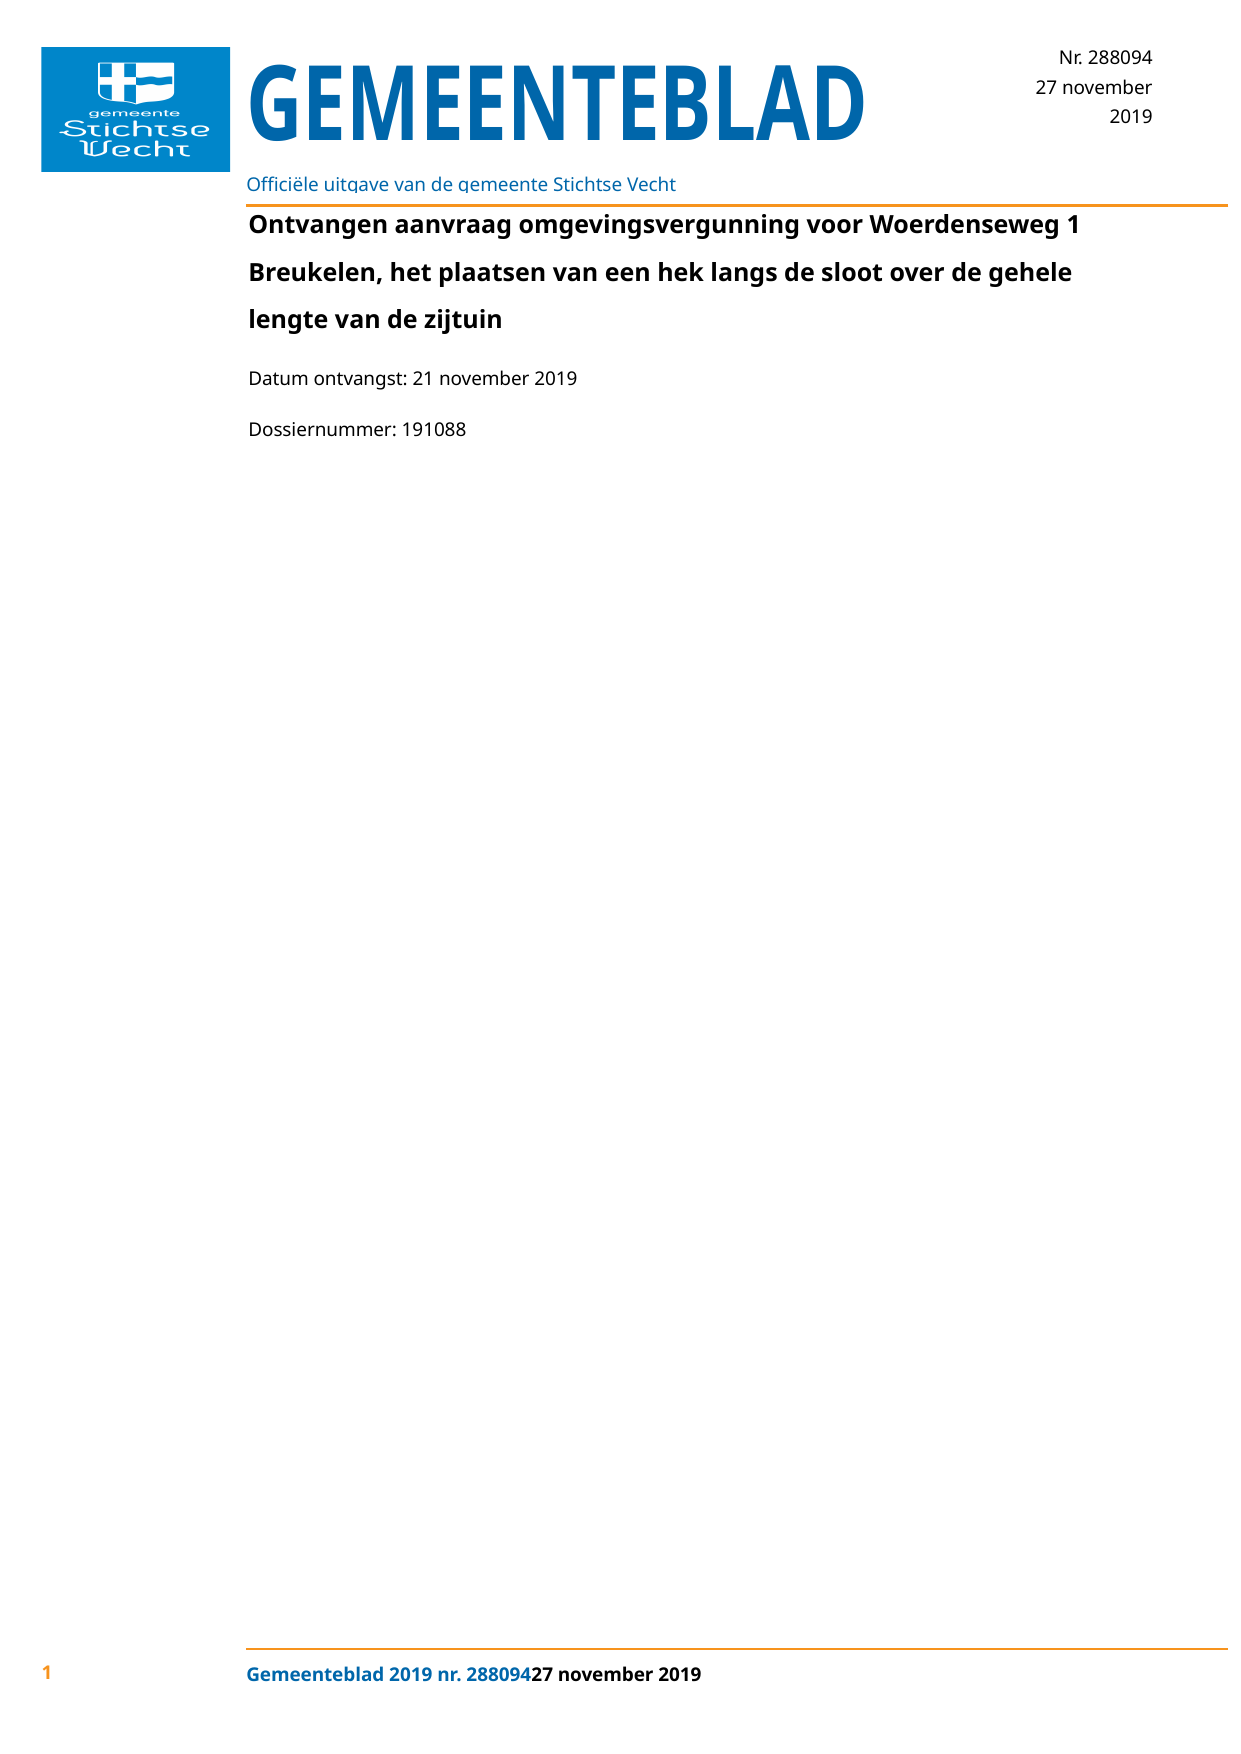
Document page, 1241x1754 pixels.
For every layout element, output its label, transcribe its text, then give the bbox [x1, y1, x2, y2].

picture [137, 63, 174, 103]
picture [99, 63, 135, 101]
text Dossiernummer: 191088 [248, 416, 1152, 442]
text Ontvangen aanvraag omgevingsvergunning voor Woerdenseweg 1 Breukelen, het plaatsen van een hek langs de sloot over de gehele lengte van de zijtuin [248, 207, 1152, 336]
text Datum ontvangst: 21 november 2019 [248, 366, 1152, 391]
